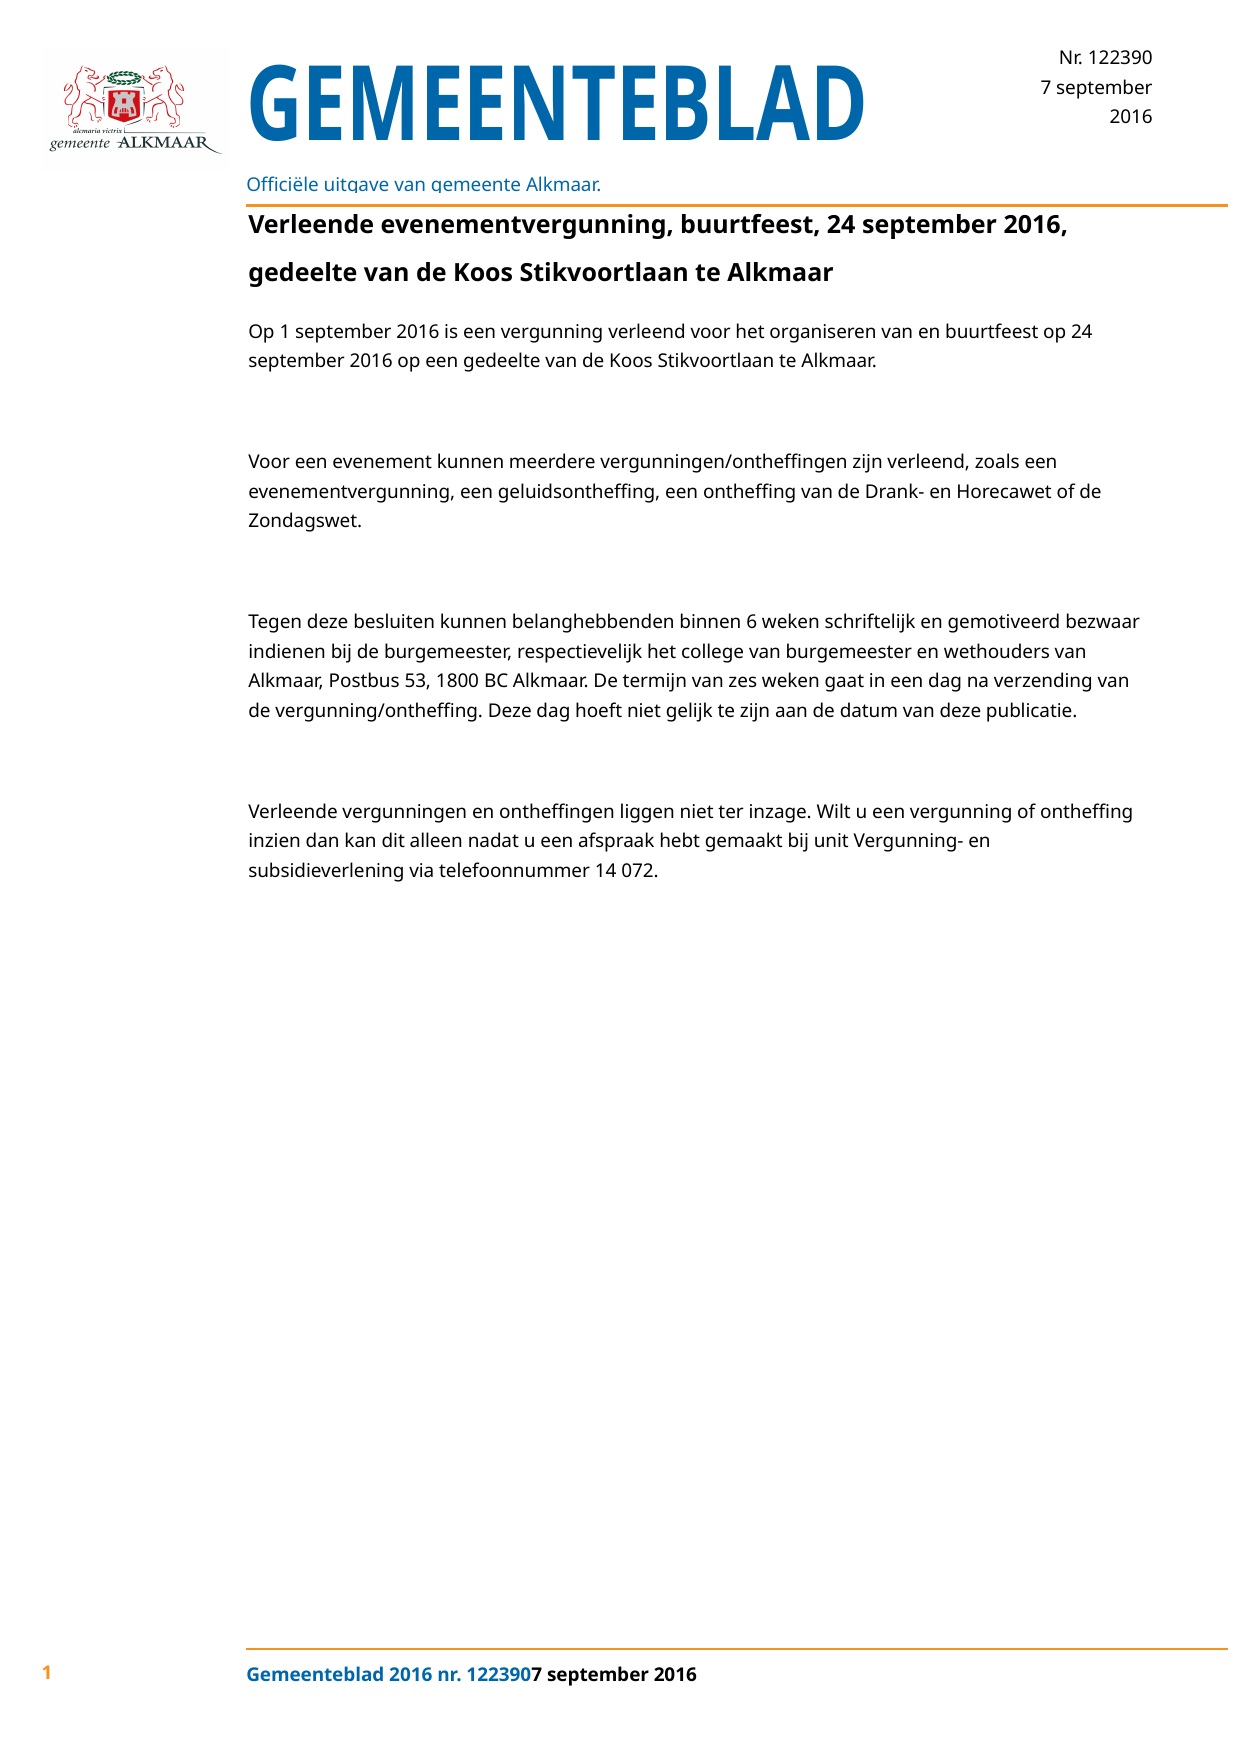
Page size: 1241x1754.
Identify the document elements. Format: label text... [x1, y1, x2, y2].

text Verleende evenementvergunning, buurtfeest, 24 september 2016, gedeelte van de Koos Stikvoortlaan te Alkmaar [248, 207, 1152, 288]
picture [41, 47, 231, 172]
text Verleende vergunningen en ontheffingen liggen niet ter inzage. Wilt u een vergunning of ontheffing inzien dan kan dit alleen nadat u een afspraak hebt gemaakt bij unit Vergunning- en subsidieverlening via telefoonnummer 14 072. [248, 798, 1152, 883]
text Tegen deze besluiten kunnen belanghebbenden binnen 6 weken schriftelijk en gemotiveerd bezwaar indienen bij de burgemeester, respectievelijk het college van burgemeester en wethouders van Alkmaar, Postbus 53, 1800 BC Alkmaar. De termijn van zes weken gaat in een dag na verzending van de vergunning/ontheffing. Deze dag hoeft niet gelijk te zijn aan de datum van deze publicatie. [248, 608, 1152, 723]
text Op 1 september 2016 is een vergunning verleend voor het organiseren van en buurtfeest op 24 september 2016 op een gedeelte van de Koos Stikvoortlaan te Alkmaar. [248, 318, 1152, 373]
text Voor een evenement kunnen meerdere vergunningen/ontheffingen zijn verleend, zoals een evenementvergunning, een geluidsontheffing, een ontheffing van de Drank- en Horecawet of de Zondagswet. [248, 448, 1152, 533]
